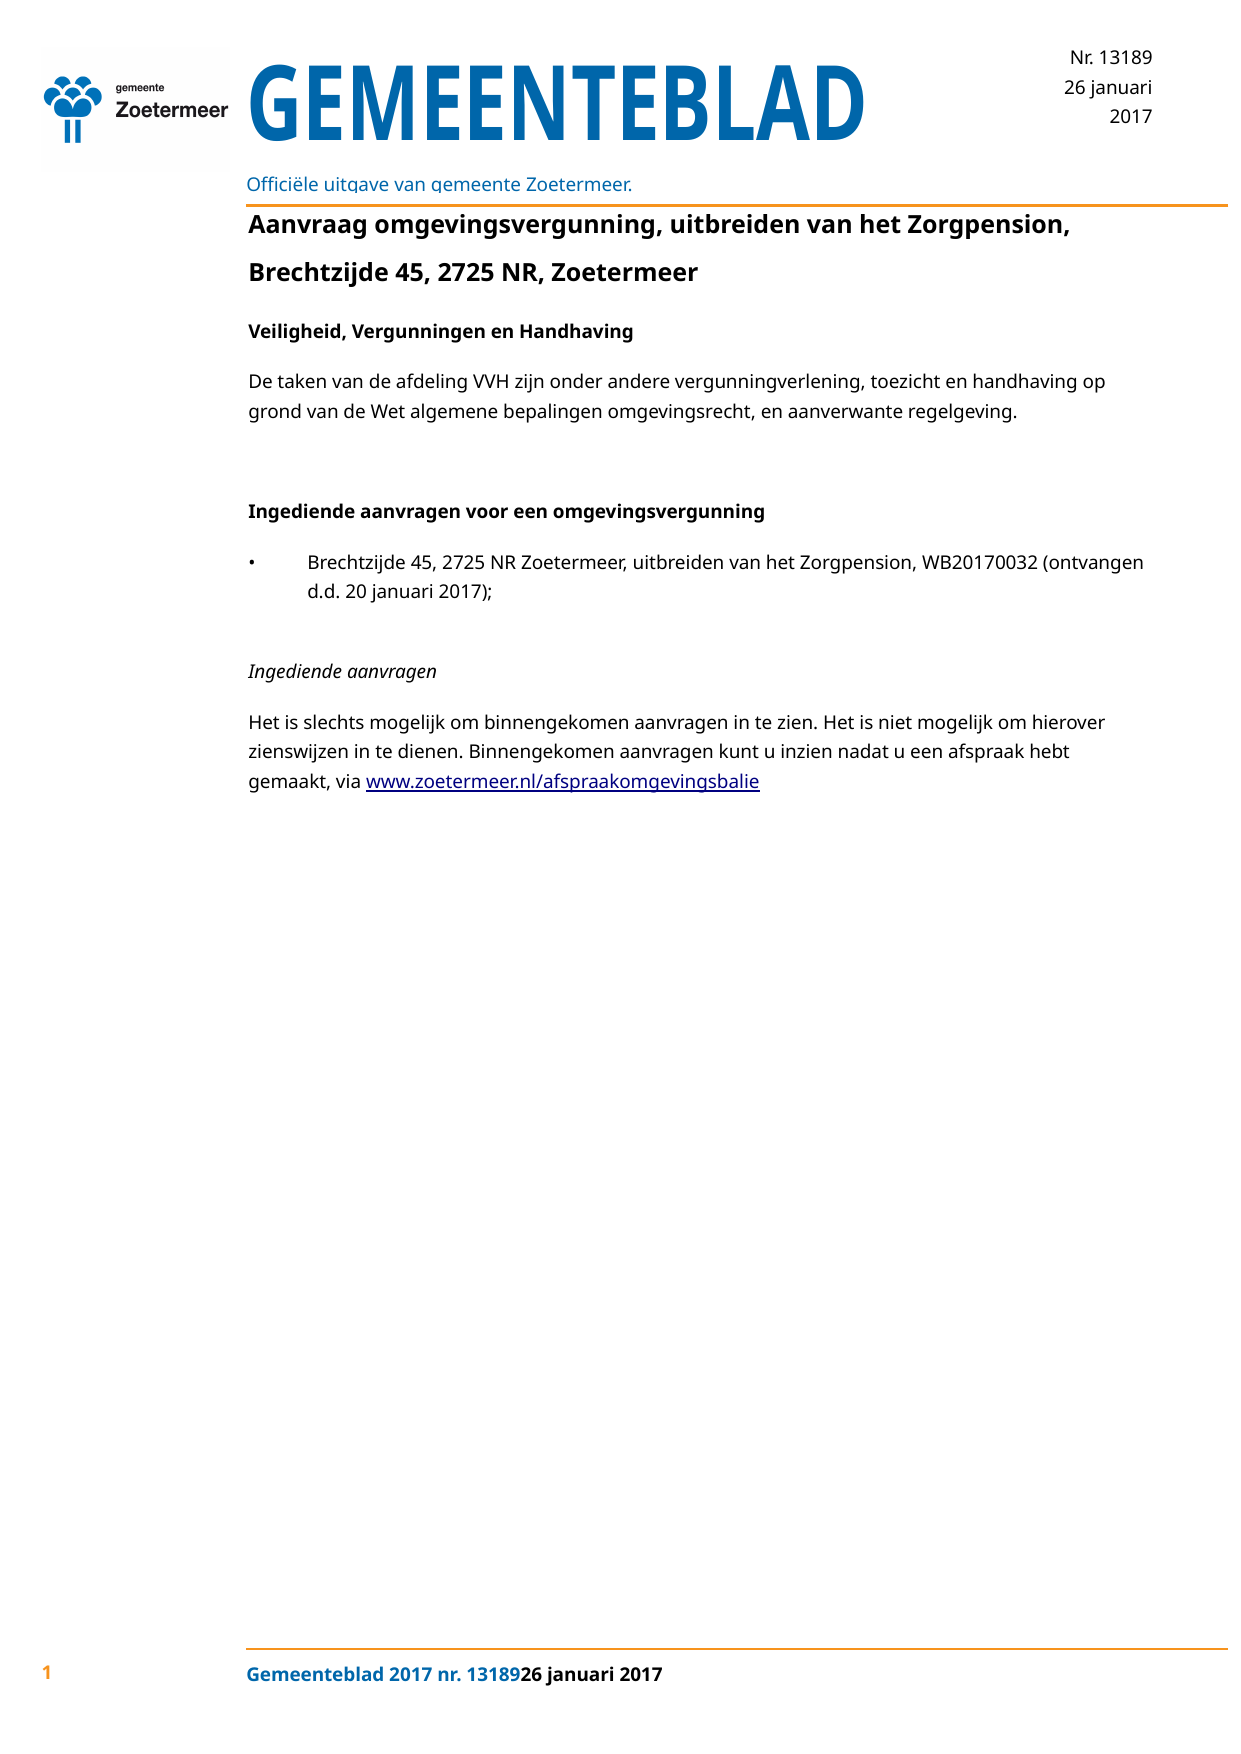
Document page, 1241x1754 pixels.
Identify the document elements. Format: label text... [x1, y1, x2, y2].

text Ingediende aanvragen [248, 659, 1152, 684]
picture [41, 47, 231, 172]
text Aanvraag omgevingsvergunning, uitbreiden van het Zorgpension, Brechtzijde 45, 2725 NR, Zoetermeer [248, 207, 1152, 288]
text Het is slechts mogelijk om binnengekomen aanvragen in te zien. Het is niet mogelijk om hierover zienswijzen in te dienen. Binnengekomen aanvragen kunt u inzien nadat u een afspraak hebt gemaakt, via www.zoetermeer.nl/afspraakomgevingsbalie [248, 709, 1152, 794]
list Brechtzijde 45, 2725 NR Zoetermeer, uitbreiden van het Zorgpension, WB20170032 (ontvangen d.d. 20 januari 2017); [248, 549, 1152, 604]
text Ingediende aanvragen voor een omgevingsvergunning [248, 499, 1152, 524]
text Veiligheid, Vergunningen en Handhaving [248, 318, 1152, 344]
text De taken van de afdeling VVH zijn onder andere vergunningverlening, toezicht en handhaving op grond van de Wet algemene bepalingen omgevingsrecht, en aanverwante regelgeving. [248, 368, 1152, 424]
